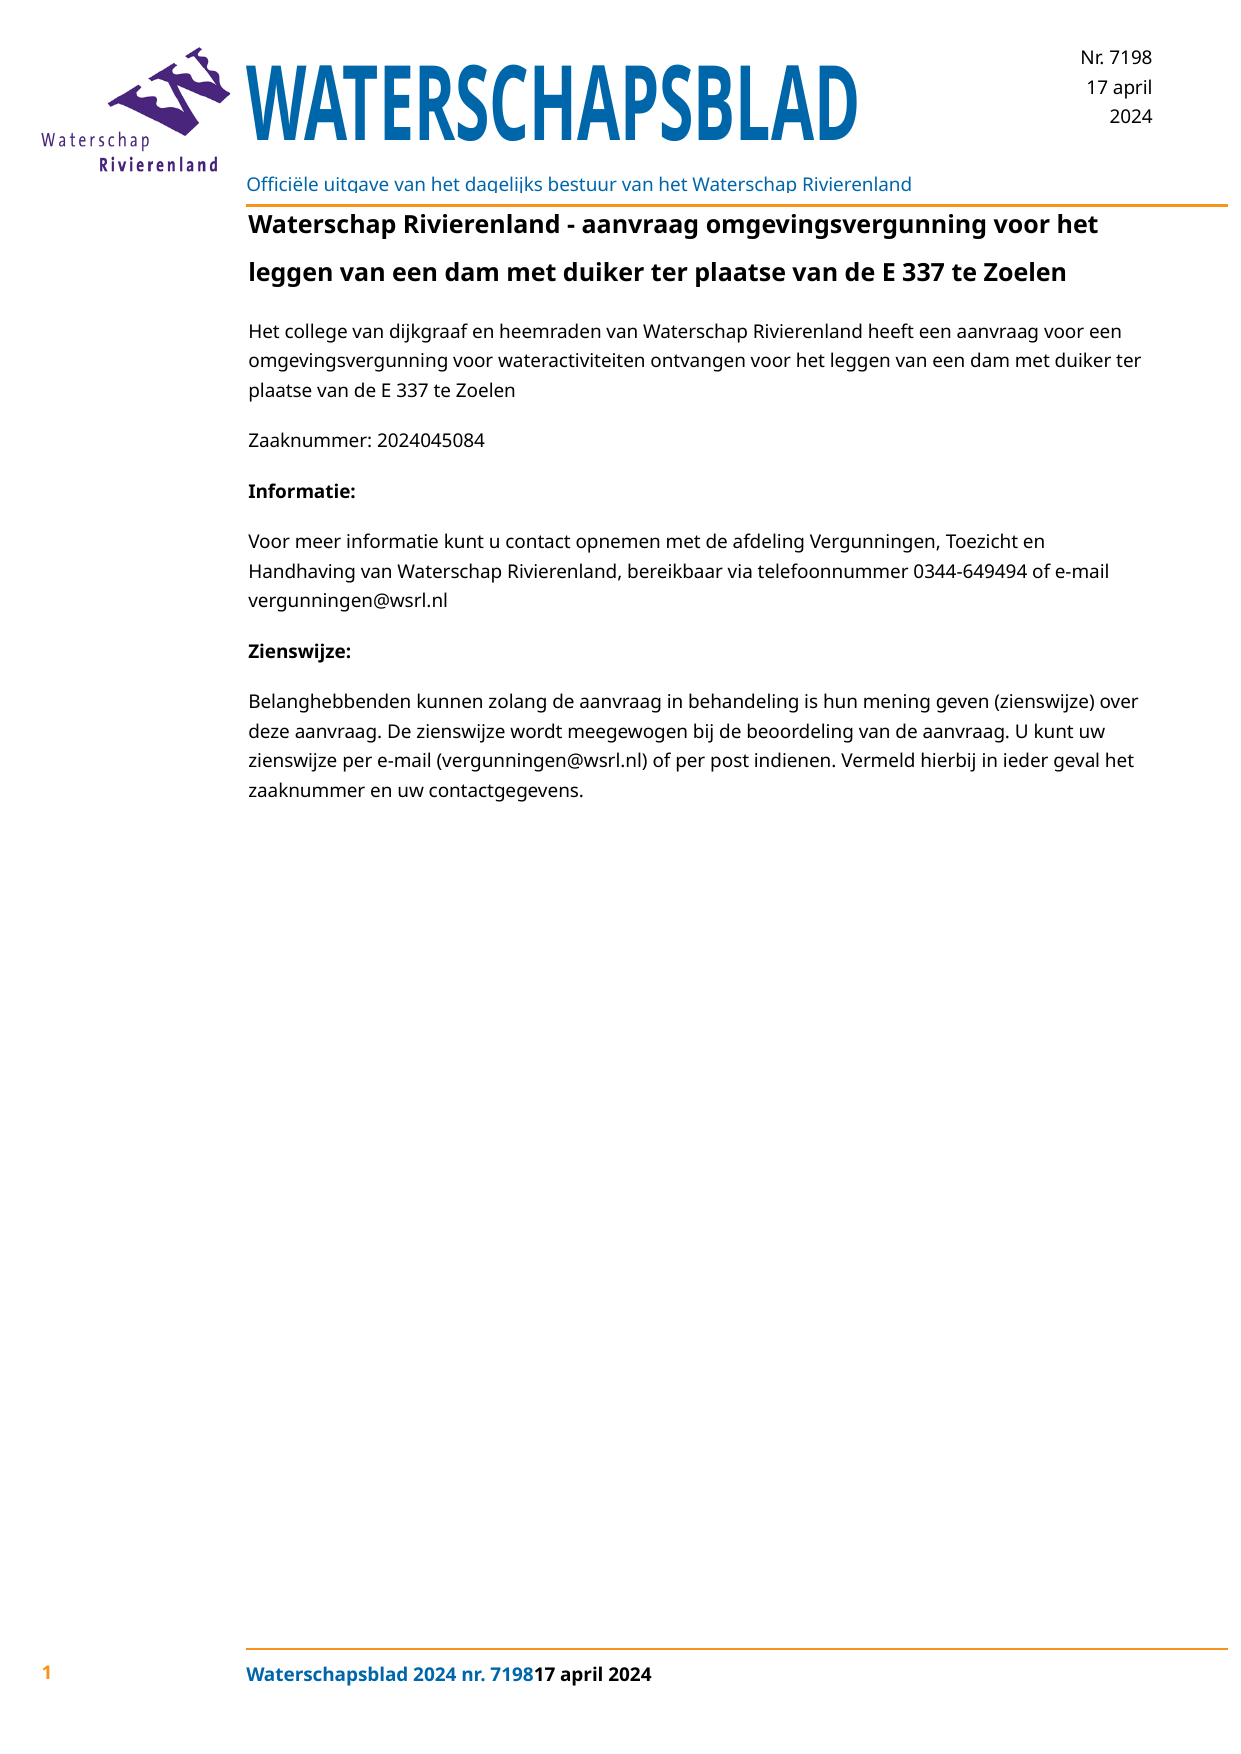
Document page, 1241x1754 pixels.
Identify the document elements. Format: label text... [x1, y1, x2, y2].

text Voor meer informatie kunt u contact opnemen met de afdeling Vergunningen, Toezicht en Handhaving van Waterschap Rivierenland, bereikbaar via telefoonnummer 0344-649494 of e-mail vergunningen@wsrl.nl [248, 528, 1152, 613]
text Belanghebbenden kunnen zolang de aanvraag in behandeling is hun mening geven (zienswijze) over deze aanvraag. De zienswijze wordt meegewogen bij de beoordeling van de aanvraag. U kunt uw zienswijze per e-mail (vergunningen@wsrl.nl) of per post indienen. Vermeld hierbij in ieder geval het zaaknummer en uw contactgegevens. [248, 688, 1152, 803]
text Informatie: [248, 478, 1152, 504]
picture [41, 47, 231, 172]
text Zaaknummer: 2024045084 [248, 427, 1152, 453]
text Het college van dijkgraaf en heemraden van Waterschap Rivierenland heeft een aanvraag voor een omgevingsvergunning voor wateractiviteiten ontvangen voor het leggen van een dam met duiker ter plaatse van de E 337 te Zoelen [248, 318, 1152, 403]
text Waterschap Rivierenland - aanvraag omgevingsvergunning voor het leggen van een dam met duiker ter plaatse van de E 337 te Zoelen [248, 207, 1152, 288]
text Zienswijze: [248, 638, 1152, 664]
